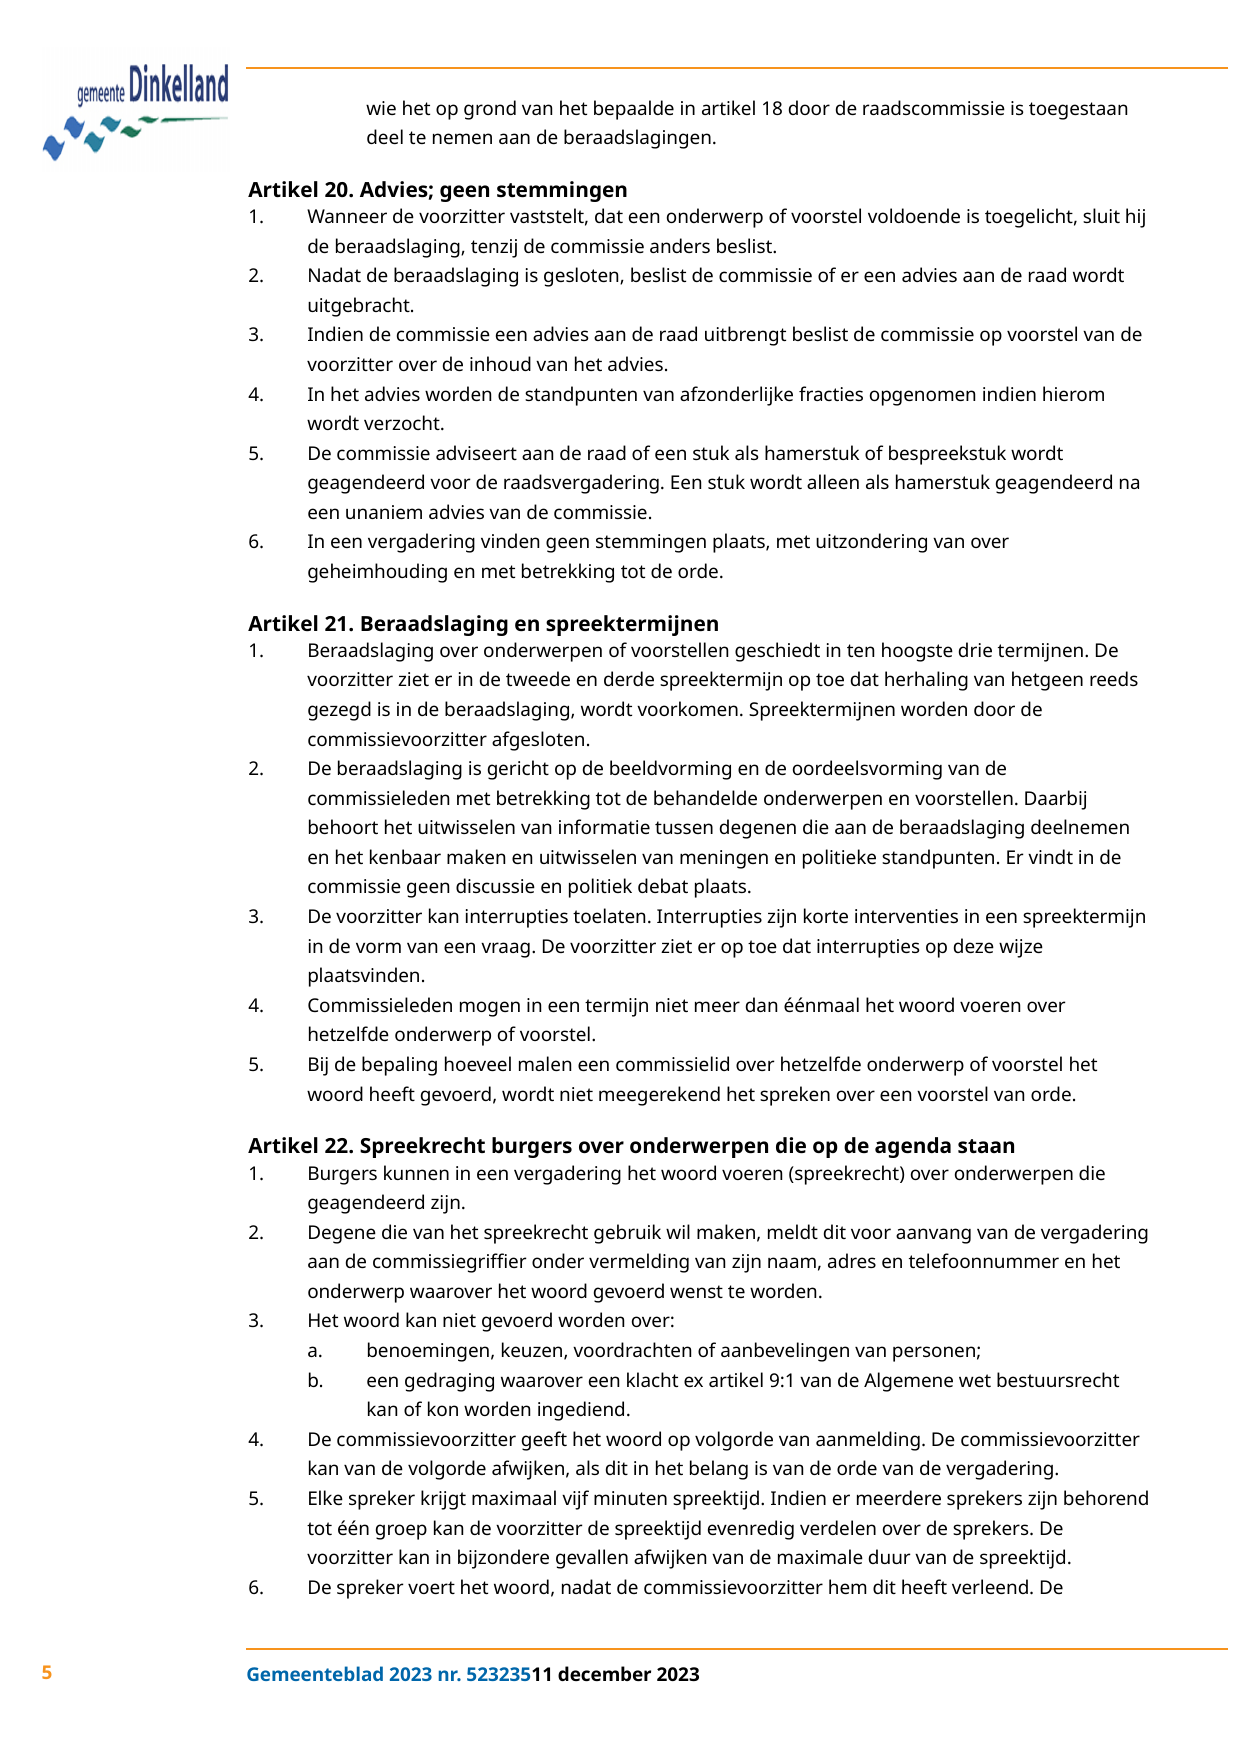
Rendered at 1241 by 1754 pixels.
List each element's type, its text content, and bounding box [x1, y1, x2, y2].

list Elke spreker krijgt maximaal vijf minuten spreektijd. Indien er meerdere sprekers zijn behorend tot één groep kan de voorzitter de spreektijd evenredig verdelen over de sprekers. De voorzitter kan in bijzondere gevallen afwijken van de maximale duur van de spreektijd. [248, 1485, 1152, 1570]
list In een vergadering vinden geen stemmingen plaats, met uitzondering van over geheimhouding en met betrekking tot de orde. [248, 529, 1152, 584]
list een gedraging waarover een klacht ex artikel 9:1 van de Algemene wet bestuursrecht kan of kon worden ingediend. [307, 1367, 1152, 1422]
text Artikel 20. Advies; geen stemmingen [248, 175, 1152, 203]
list Degene die van het spreekrecht gebruik wil maken, meldt dit voor aanvang van de vergadering aan de commissiegriffier onder vermelding van zijn naam, adres en telefoonnummer en het onderwerp waarover het woord gevoerd wenst te worden. [248, 1219, 1152, 1304]
list benoemingen, keuzen, voordrachten of aanbevelingen van personen; [307, 1337, 1152, 1363]
list Commissieleden mogen in een termijn niet meer dan éénmaal het woord voeren over hetzelfde onderwerp of voorstel. [248, 992, 1152, 1047]
list Nadat de beraadslaging is gesloten, beslist de commissie of er een advies aan de raad wordt uitgebracht. [248, 262, 1152, 318]
text Artikel 21. Beraadslaging en spreektermijnen [248, 609, 1152, 637]
list De voorzitter kan interrupties toelaten. Interrupties zijn korte interventies in een spreektermijn in de vorm van een vraag. De voorzitter ziet er op toe dat interrupties op deze wijze plaatsvinden. [248, 903, 1152, 988]
picture [41, 47, 231, 172]
list Wanneer de voorzitter vaststelt, dat een onderwerp of voorstel voldoende is toegelicht, sluit hij de beraadslaging, tenzij de commissie anders beslist. [248, 203, 1152, 258]
list Beraadslaging over onderwerpen of voorstellen geschiedt in ten hoogste drie termijnen. De voorzitter ziet er in de tweede en derde spreektermijn op toe dat herhaling van hetgeen reeds gezegd is in de beraadslaging, wordt voorkomen. Spreektermijnen worden door de commissievoorzitter afgesloten. [248, 637, 1152, 752]
text Artikel 22. Spreekrecht burgers over onderwerpen die op de agenda staan [248, 1131, 1152, 1160]
list De commissie adviseert aan de raad of een stuk als hamerstuk of bespreekstuk wordt geagendeerd voor de raadsvergadering. Een stuk wordt alleen als hamerstuk geagendeerd na een unaniem advies van de commissie. [248, 440, 1152, 525]
list De commissievoorzitter geeft het woord op volgorde van aanmelding. De commissievoorzitter kan van de volgorde afwijken, als dit in het belang is van de orde van de vergadering. [248, 1426, 1152, 1481]
list De spreker voert het woord, nadat de commissievoorzitter hem dit heeft verleend. De [248, 1574, 1152, 1599]
list Het woord kan niet gevoerd worden over: [248, 1308, 1152, 1333]
list Indien de commissie een advies aan de raad uitbrengt beslist de commissie op voorstel van de voorzitter over de inhoud van het advies. [248, 322, 1152, 377]
list wie het op grond van het bepaalde in artikel 18 door de raadscommissie is toegestaan deel te nemen aan de beraadslagingen. [307, 95, 1152, 150]
list Burgers kunnen in een vergadering het woord voeren (spreekrecht) over onderwerpen die geagendeerd zijn. [248, 1160, 1152, 1215]
list De beraadslaging is gericht op de beeldvorming en de oordeelsvorming van de commissieleden met betrekking tot de behandelde onderwerpen en voorstellen. Daarbij behoort het uitwisselen van informatie tussen degenen die aan de beraadslaging deelnemen en het kenbaar maken en uitwisselen van meningen en politieke standpunten. Er vindt in de commissie geen discussie en politiek debat plaats. [248, 755, 1152, 899]
list In het advies worden de standpunten van afzonderlijke fracties opgenomen indien hierom wordt verzocht. [248, 381, 1152, 436]
list Bij de bepaling hoeveel malen een commissielid over hetzelfde onderwerp of voorstel het woord heeft gevoerd, wordt niet meegerekend het spreken over een voorstel van orde. [248, 1051, 1152, 1107]
